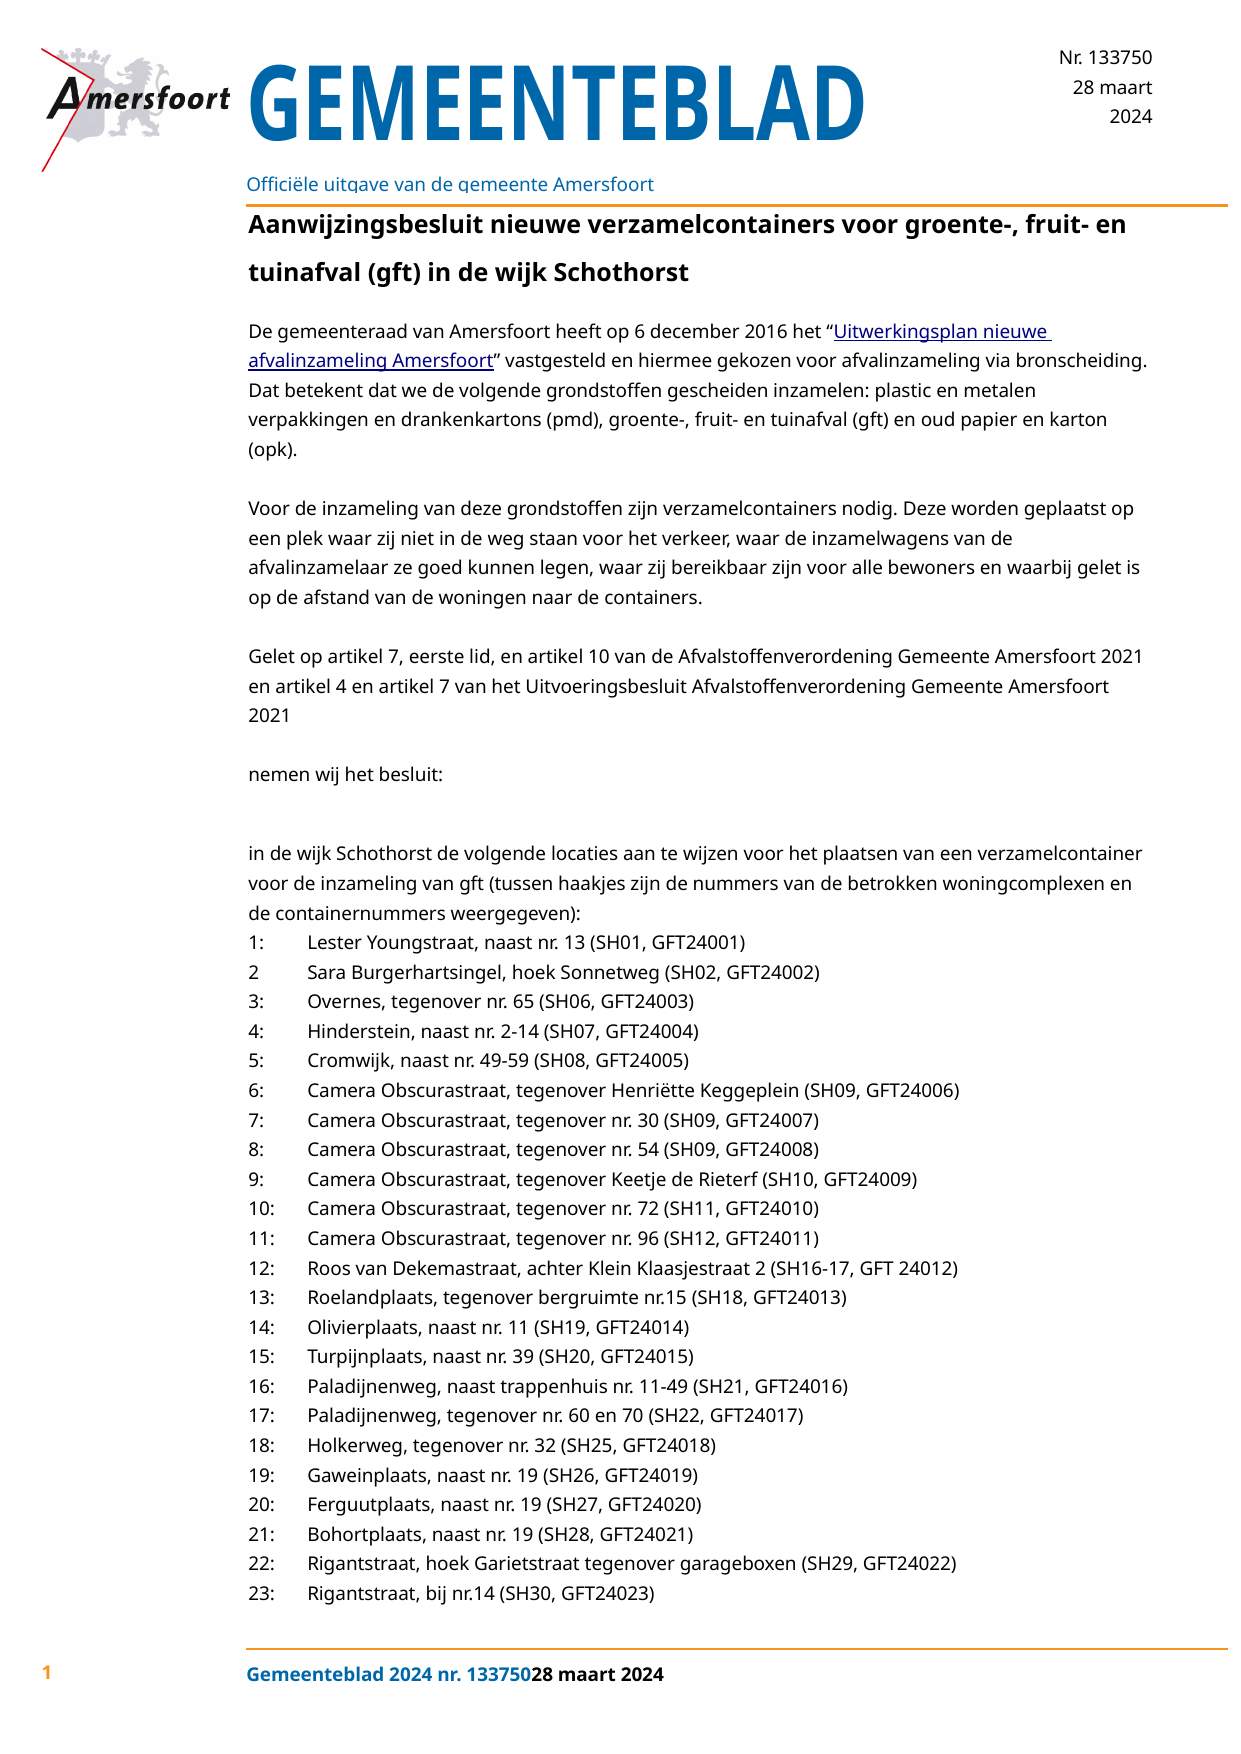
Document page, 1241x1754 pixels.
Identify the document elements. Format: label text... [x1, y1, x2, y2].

text nemen wij het besluit: [248, 762, 1152, 787]
text in de wijk Schothorst de volgende locaties aan te wijzen voor het plaatsen van een verzamelcontainer voor de inzameling van gft (tussen haakjes zijn de nummers van de betrokken woningcomplexen en de containernummers weergegeven): [248, 841, 1152, 925]
list Roos van Dekemastraat, achter Klein Klaasjestraat 2 (SH16-17, GFT 24012) [248, 1255, 1152, 1280]
list Ferguutplaats, naast nr. 19 (SH27, GFT24020) [248, 1491, 1152, 1517]
list Holkerweg, tegenover nr. 32 (SH25, GFT24018) [248, 1432, 1152, 1458]
list Lester Youngstraat, naast nr. 13 (SH01, GFT24001) [248, 929, 1152, 955]
text Voor de inzameling van deze grondstoffen zijn verzamelcontainers nodig. Deze worden geplaatst op een plek waar zij niet in de weg staan voor het verkeer, waar de inzamelwagens van de afvalinzamelaar ze goed kunnen legen, waar zij bereikbaar zijn voor alle bewoners en waarbij gelet is op de afstand van de woningen naar de containers. [248, 495, 1152, 610]
list Paladijnenweg, naast trappenhuis nr. 11-49 (SH21, GFT24016) [248, 1373, 1152, 1399]
text Aanwijzingsbesluit nieuwe verzamelcontainers voor groente-, fruit- en tuinafval (gft) in de wijk Schothorst [248, 207, 1152, 288]
list Paladijnenweg, tegenover nr. 60 en 70 (SH22, GFT24017) [248, 1403, 1152, 1428]
list Rigantstraat, bij nr.14 (SH30, GFT24023) [248, 1580, 1152, 1606]
list Camera Obscurastraat, tegenover nr. 54 (SH09, GFT24008) [248, 1136, 1152, 1162]
text Gelet op artikel 7, eerste lid, en artikel 10 van de Afvalstoffenverordening Gemeente Amersfoort 2021 en artikel 4 en artikel 7 van het Uitvoeringsbesluit Afvalstoffenverordening Gemeente Amersfoort 2021 [248, 643, 1152, 728]
picture [41, 47, 231, 172]
list Camera Obscurastraat, tegenover nr. 30 (SH09, GFT24007) [248, 1107, 1152, 1132]
list Rigantstraat, hoek Garietstraat tegenover garageboxen (SH29, GFT24022) [248, 1551, 1152, 1576]
list Gaweinplaats, naast nr. 19 (SH26, GFT24019) [248, 1462, 1152, 1487]
list Roelandplaats, tegenover bergruimte nr.15 (SH18, GFT24013) [248, 1284, 1152, 1310]
list Camera Obscurastraat, tegenover Keetje de Rieterf (SH10, GFT24009) [248, 1166, 1152, 1192]
list Hinderstein, naast nr. 2-14 (SH07, GFT24004) [248, 1018, 1152, 1044]
list Camera Obscurastraat, tegenover nr. 96 (SH12, GFT24011) [248, 1225, 1152, 1251]
list Sara Burgerhartsingel, hoek Sonnetweg (SH02, GFT24002) [248, 959, 1152, 984]
list Camera Obscurastraat, tegenover nr. 72 (SH11, GFT24010) [248, 1196, 1152, 1221]
list Cromwijk, naast nr. 49-59 (SH08, GFT24005) [248, 1048, 1152, 1073]
list Olivierplaats, naast nr. 11 (SH19, GFT24014) [248, 1314, 1152, 1339]
text De gemeenteraad van Amersfoort heeft op 6 december 2016 het “Uitwerkingsplan nieuwe afvalinzameling Amersfoort” vastgesteld en hiermee gekozen voor afvalinzameling via bronscheiding. Dat betekent dat we de volgende grondstoffen gescheiden inzamelen: plastic en metalen verpakkingen en drankenkartons (pmd), groente-, fruit- en tuinafval (gft) en oud papier en karton (opk). [248, 318, 1152, 462]
list Overnes, tegenover nr. 65 (SH06, GFT24003) [248, 988, 1152, 1014]
list Turpijnplaats, naast nr. 39 (SH20, GFT24015) [248, 1343, 1152, 1369]
list Camera Obscurastraat, tegenover Henriëtte Keggeplein (SH09, GFT24006) [248, 1077, 1152, 1103]
list Bohortplaats, naast nr. 19 (SH28, GFT24021) [248, 1521, 1152, 1547]
